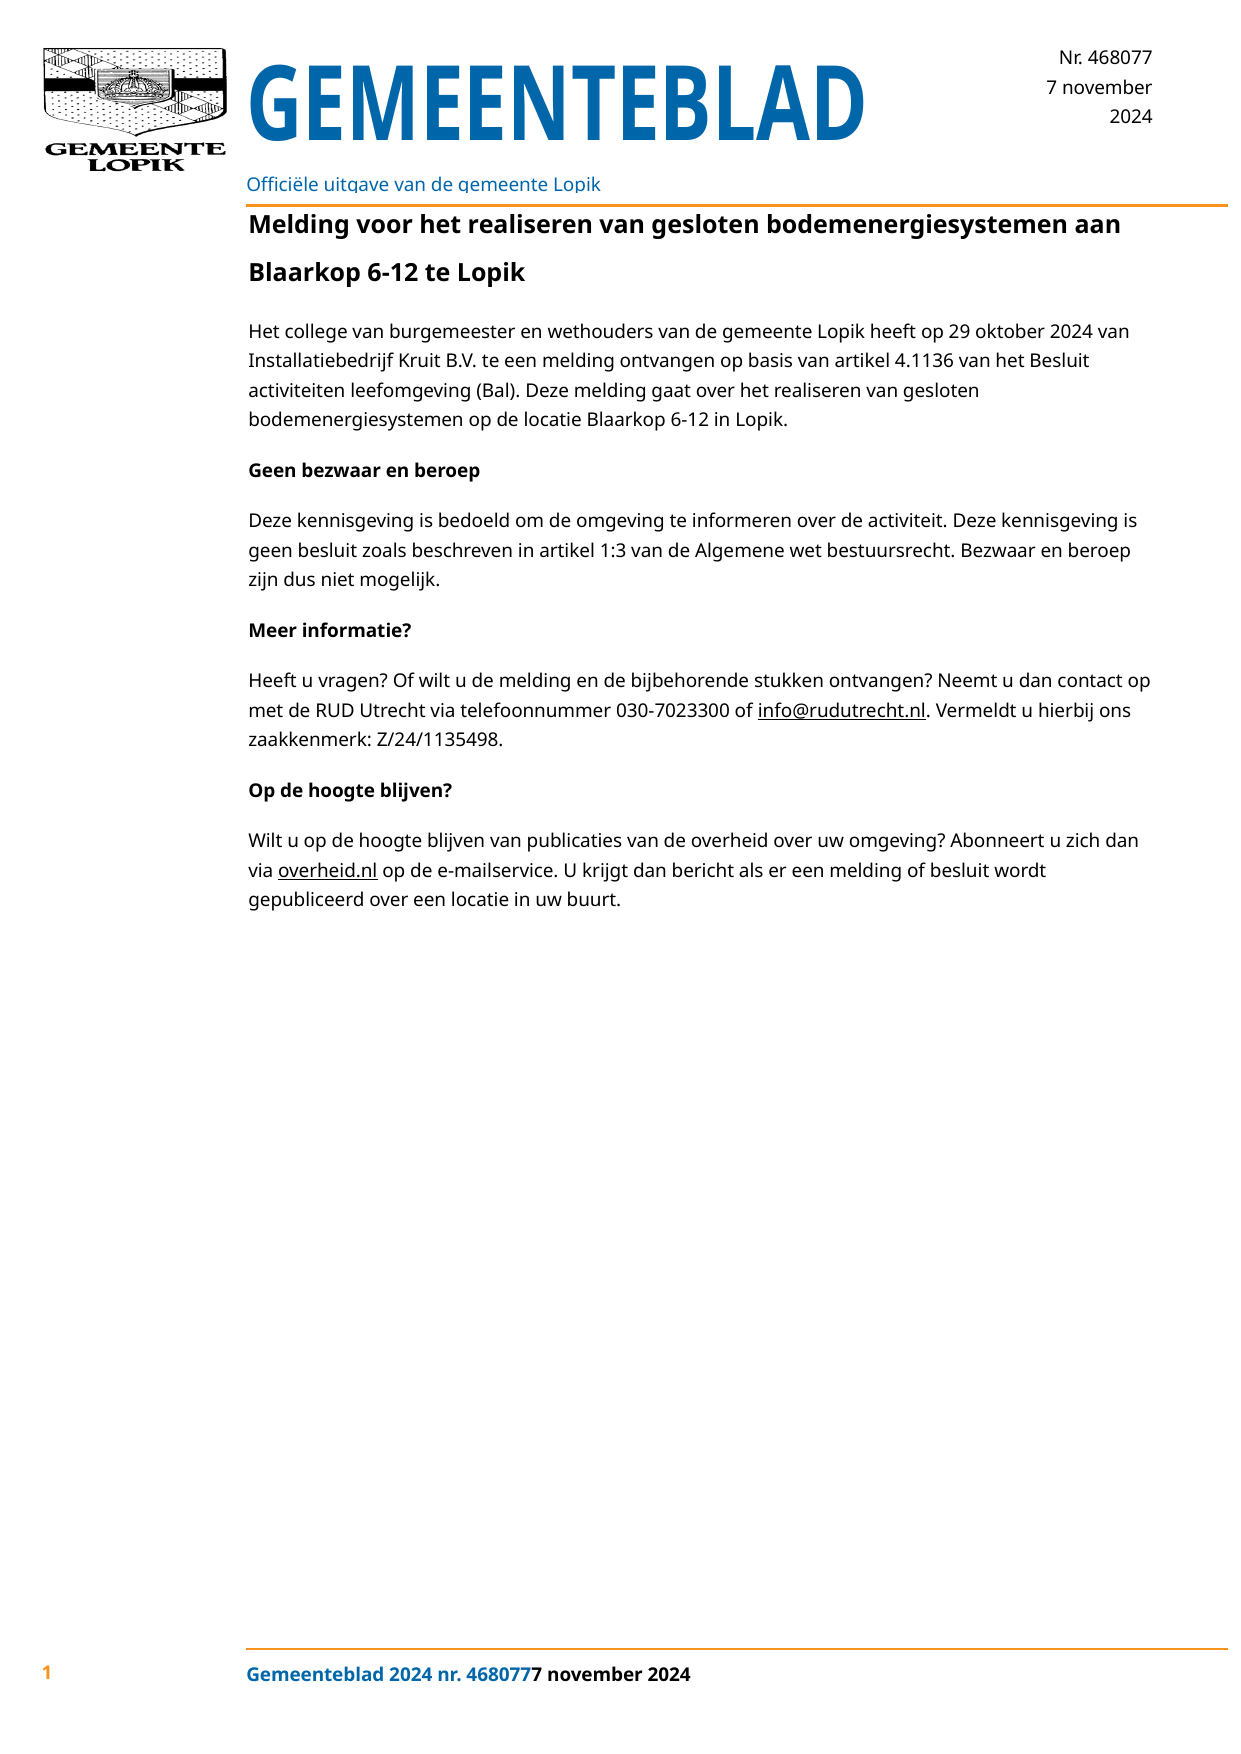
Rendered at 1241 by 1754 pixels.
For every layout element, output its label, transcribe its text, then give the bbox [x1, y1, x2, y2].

text Melding voor het realiseren van gesloten bodemenergiesystemen aan Blaarkop 6-12 te Lopik [248, 207, 1152, 288]
text Op de hoogte blijven? [248, 777, 1152, 803]
text Geen bezwaar en beroep [248, 457, 1152, 483]
picture [41, 47, 231, 172]
text Heeft u vragen? Of wilt u de melding en de bijbehorende stukken ontvangen? Neemt u dan contact op met de RUD Utrecht via telefoonnummer 030-7023300 of info@rudutrecht.nl. Vermeldt u hierbij ons zaakkenmerk: Z/24/1135498. [248, 667, 1152, 752]
text Wilt u op de hoogte blijven van publicaties van de overheid over uw omgeving? Abonneert u zich dan via overheid.nl op de e-mailservice. U krijgt dan bericht als er een melding of besluit wordt gepubliceerd over een locatie in uw buurt. [248, 827, 1152, 912]
text Het college van burgemeester en wethouders van de gemeente Lopik heeft op 29 oktober 2024 van Installatiebedrijf Kruit B.V. te een melding ontvangen op basis van artikel 4.1136 van het Besluit activiteiten leefomgeving (Bal). Deze melding gaat over het realiseren van gesloten bodemenergiesystemen op de locatie Blaarkop 6-12 in Lopik. [248, 318, 1152, 432]
text Deze kennisgeving is bedoeld om de omgeving te informeren over de activiteit. Deze kennisgeving is geen besluit zoals beschreven in artikel 1:3 van de Algemene wet bestuursrecht. Bezwaar en beroep zijn dus niet mogelijk. [248, 507, 1152, 592]
text Meer informatie? [248, 617, 1152, 643]
